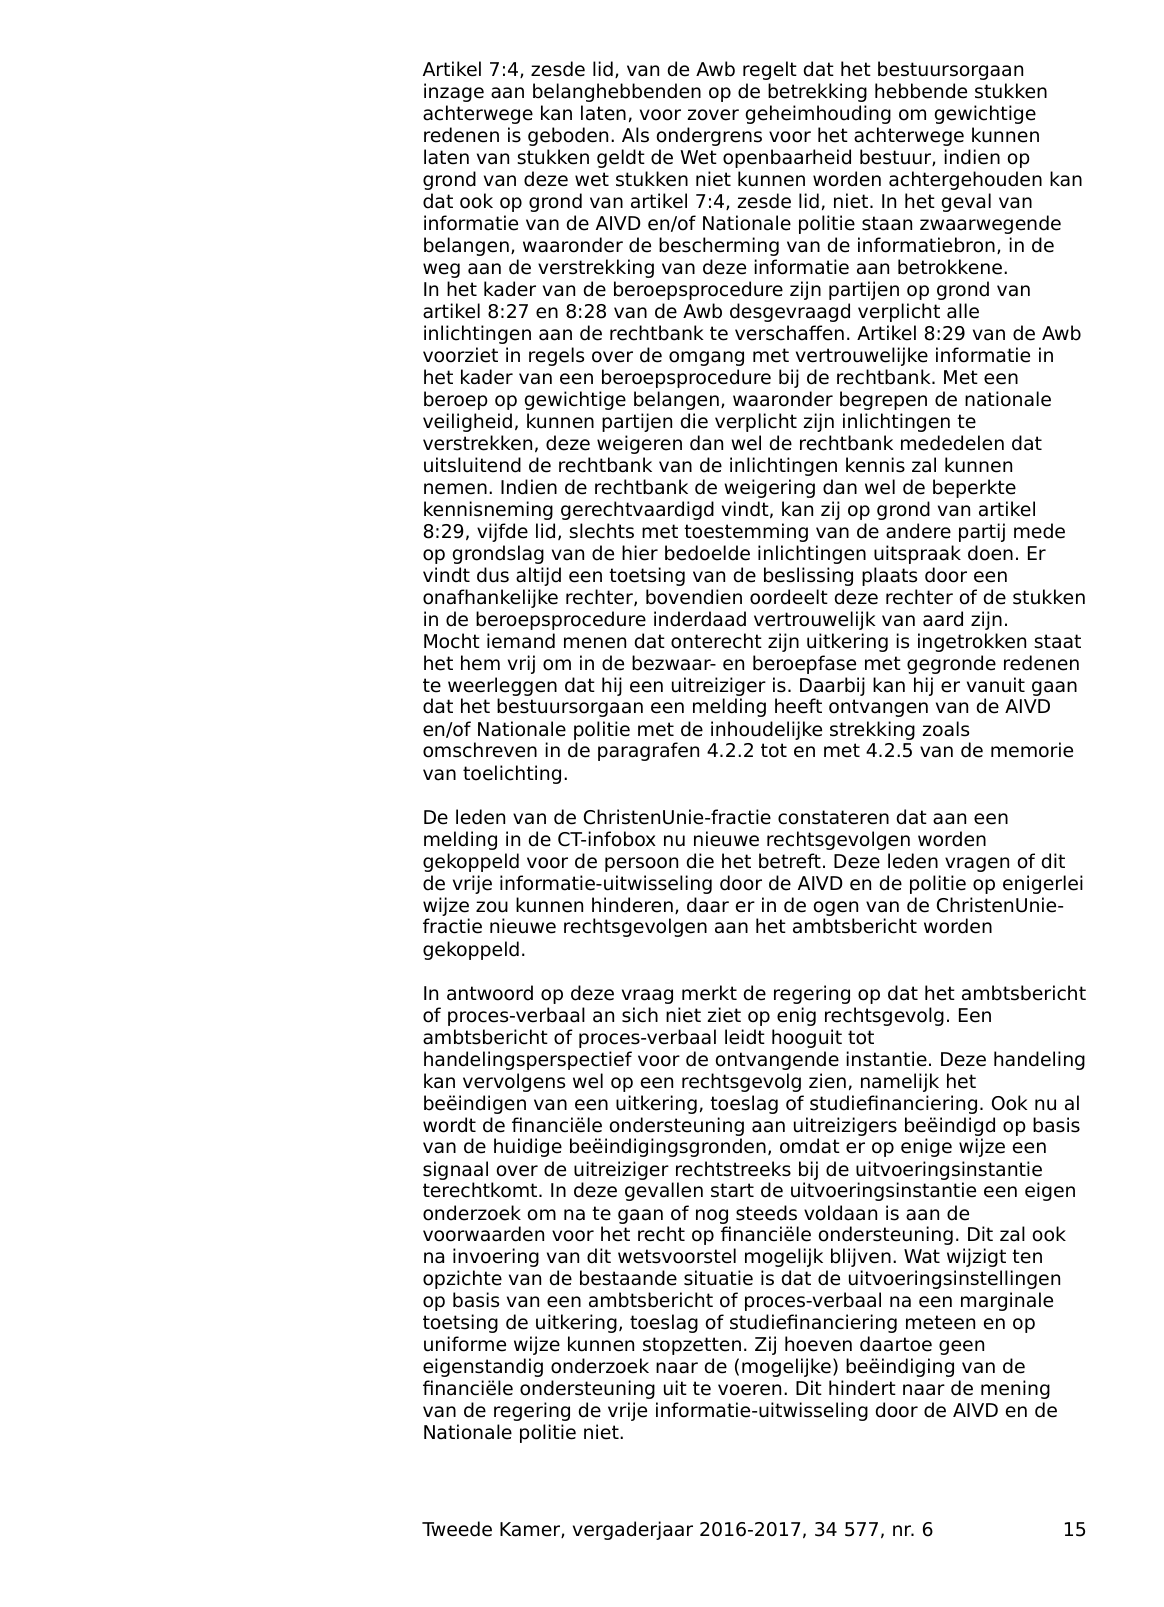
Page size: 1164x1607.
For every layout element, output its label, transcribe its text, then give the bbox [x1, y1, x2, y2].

text Artikel 7:4, zesde lid, van de Awb regelt dat het bestuursorgaan inzage aan belanghebbenden op de betrekking hebbende stukken achterwege kan laten, voor zover geheimhouding om gewichtige redenen is geboden. Als ondergrens voor het achterwege kunnen laten van stukken geldt de Wet openbaarheid bestuur, indien op grond van deze wet stukken niet kunnen worden achtergehouden kan dat ook op grond van artikel 7:4, zesde lid, niet. In het geval van informatie van de AIVD en/of Nationale politie staan zwaarwegende belangen, waaronder de bescherming van de informatiebron, in de weg aan de verstrekking van deze informatie aan betrokkene. [422, 59, 1087, 279]
text De leden van de ChristenUnie-fractie constateren dat aan een melding in de CT-infobox nu nieuwe rechtsgevolgen worden gekoppeld voor de persoon die het betreft. Deze leden vragen of dit de vrije informatie-uitwisseling door de AIVD en de politie op enigerlei wijze zou kunnen hinderen, daar er in de ogen van de ChristenUnie- fractie nieuwe rechtsgevolgen aan het ambtsbericht worden gekoppeld. [422, 807, 1087, 960]
text Mocht iemand menen dat onterecht zijn uitkering is ingetrokken staat het hem vrij om in de bezwaar- en beroepfase met gegronde redenen te weerleggen dat hij een uitreiziger is. Daarbij kan hij er vanuit gaan dat het bestuursorgaan een melding heeft ontvangen van de AIVD en/of Nationale politie met de inhoudelijke strekking zoals omschreven in de paragrafen 4.2.2 tot en met 4.2.5 van de memorie van toelichting. [422, 631, 1087, 784]
text In antwoord op deze vraag merkt de regering op dat het ambtsbericht of proces-verbaal an sich niet ziet op enig rechtsgevolg. Een ambtsbericht of proces-verbaal leidt hooguit tot handelingsperspectief voor de ontvangende instantie. Deze handeling kan vervolgens wel op een rechtsgevolg zien, namelijk het beëindigen van een uitkering, toeslag of studiefinanciering. Ook nu al wordt de financiële ondersteuning aan uitreizigers beëindigd op basis van de huidige beëindigingsgronden, omdat er op enige wijze een signaal over de uitreiziger rechtstreeks bij de uitvoeringsinstantie terechtkomt. In deze gevallen start de uitvoeringsinstantie een eigen onderzoek om na te gaan of nog steeds voldaan is aan de voorwaarden voor het recht op financiële ondersteuning. Dit zal ook na invoering van dit wetsvoorstel mogelijk blijven. Wat wijzigt ten opzichte van de bestaande situatie is dat de uitvoeringsinstellingen op basis van een ambtsbericht of proces-verbaal na een marginale toetsing de uitkering, toeslag of studiefinanciering meteen en op uniforme wijze kunnen stopzetten. Zij hoeven daartoe geen eigenstandig onderzoek naar de (mogelijke) beëindiging van de financiële ondersteuning uit te voeren. Dit hindert naar de mening van de regering de vrije informatie-uitwisseling door de AIVD en de Nationale politie niet. [422, 983, 1087, 1444]
text In het kader van de beroepsprocedure zijn partijen op grond van artikel 8:27 en 8:28 van de Awb desgevraagd verplicht alle inlichtingen aan de rechtbank te verschaffen. Artikel 8:29 van de Awb voorziet in regels over de omgang met vertrouwelijke informatie in het kader van een beroepsprocedure bij de rechtbank. Met een beroep op gewichtige belangen, waaronder begrepen de nationale veiligheid, kunnen partijen die verplicht zijn inlichtingen te verstrekken, deze weigeren dan wel de rechtbank mededelen dat uitsluitend de rechtbank van de inlichtingen kennis zal kunnen nemen. Indien de rechtbank de weigering dan wel de beperkte kennisneming gerechtvaardigd vindt, kan zij op grond van artikel 8:29, vijfde lid, slechts met toestemming van de andere partij mede op grondslag van de hier bedoelde inlichtingen uitspraak doen. Er vindt dus altijd een toetsing van de beslissing plaats door een onafhankelijke rechter, bovendien oordeelt deze rechter of de stukken in de beroepsprocedure inderdaad vertrouwelijk van aard zijn. [422, 279, 1087, 631]
